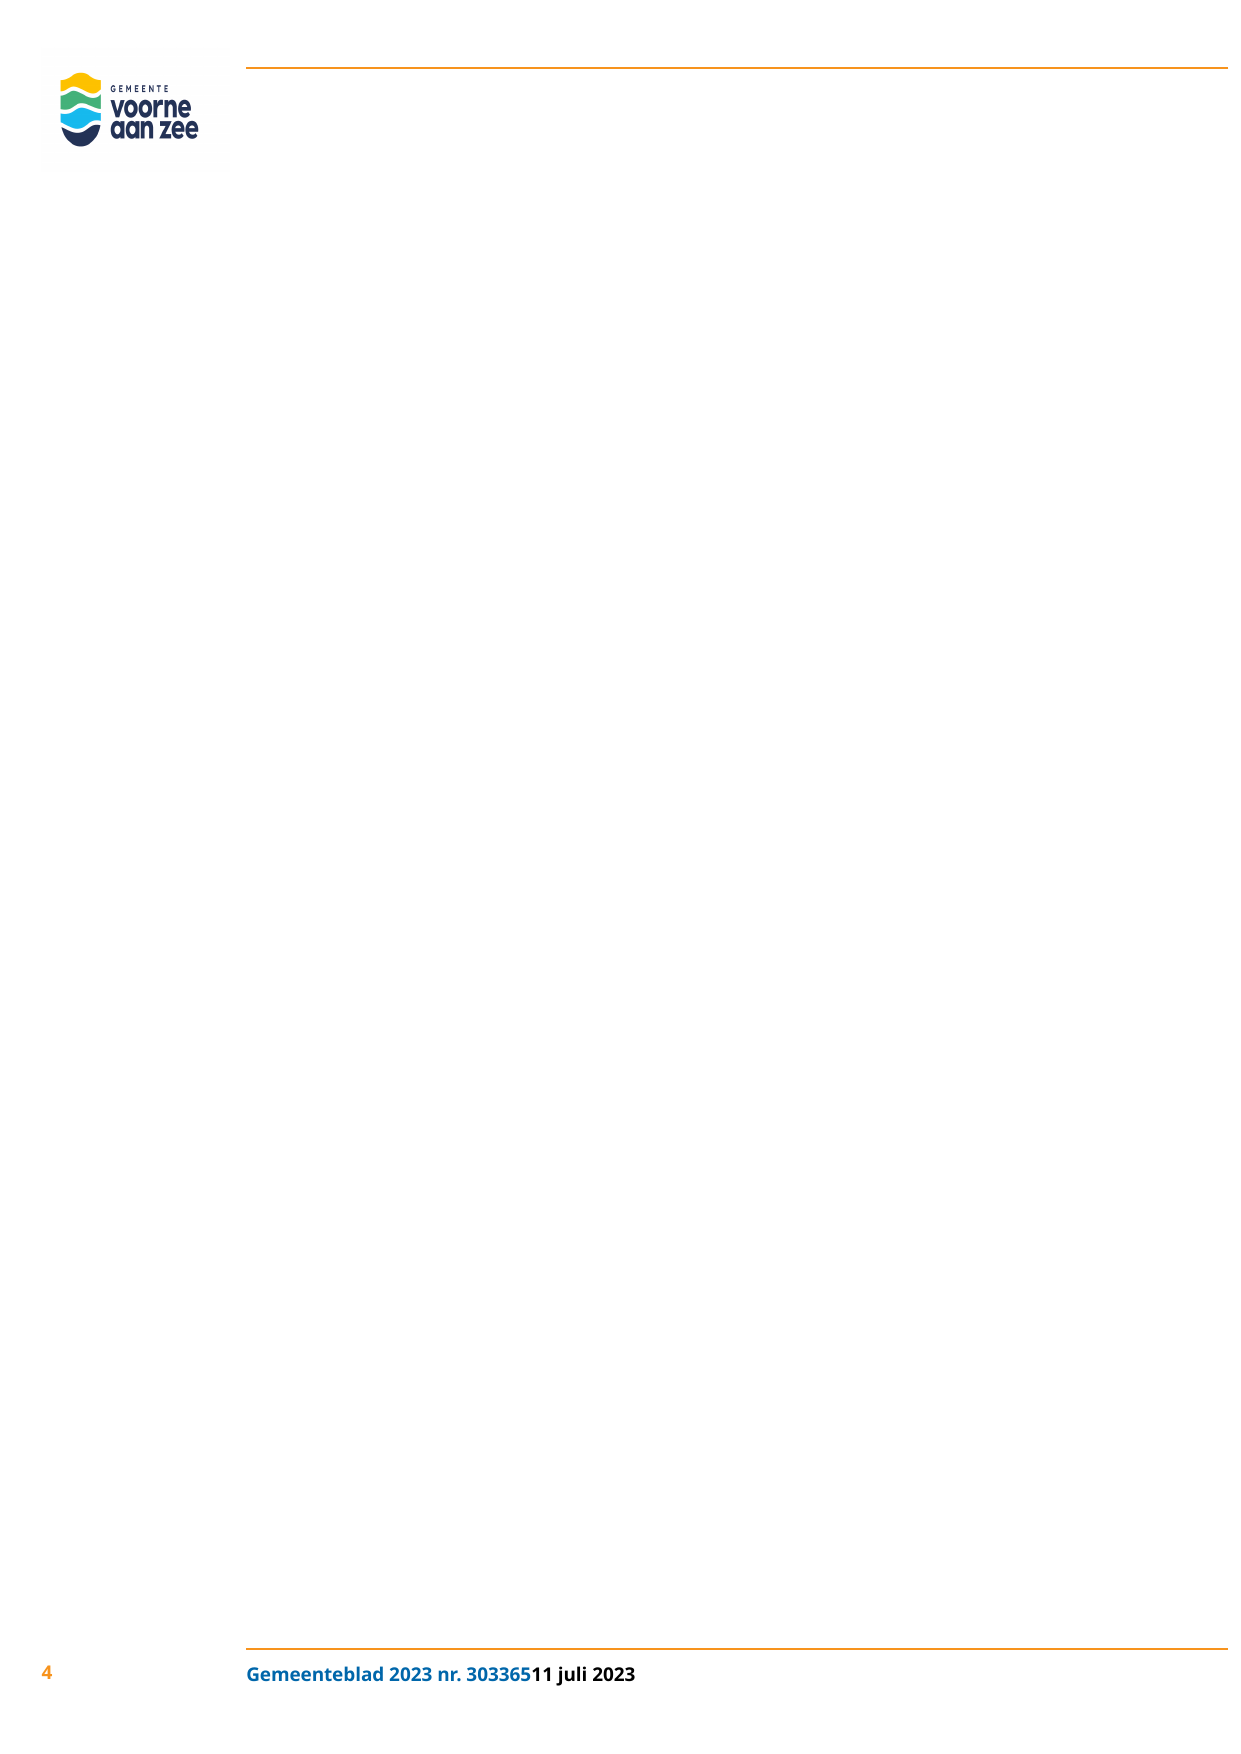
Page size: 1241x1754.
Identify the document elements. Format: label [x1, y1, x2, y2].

picture [41, 47, 231, 172]
